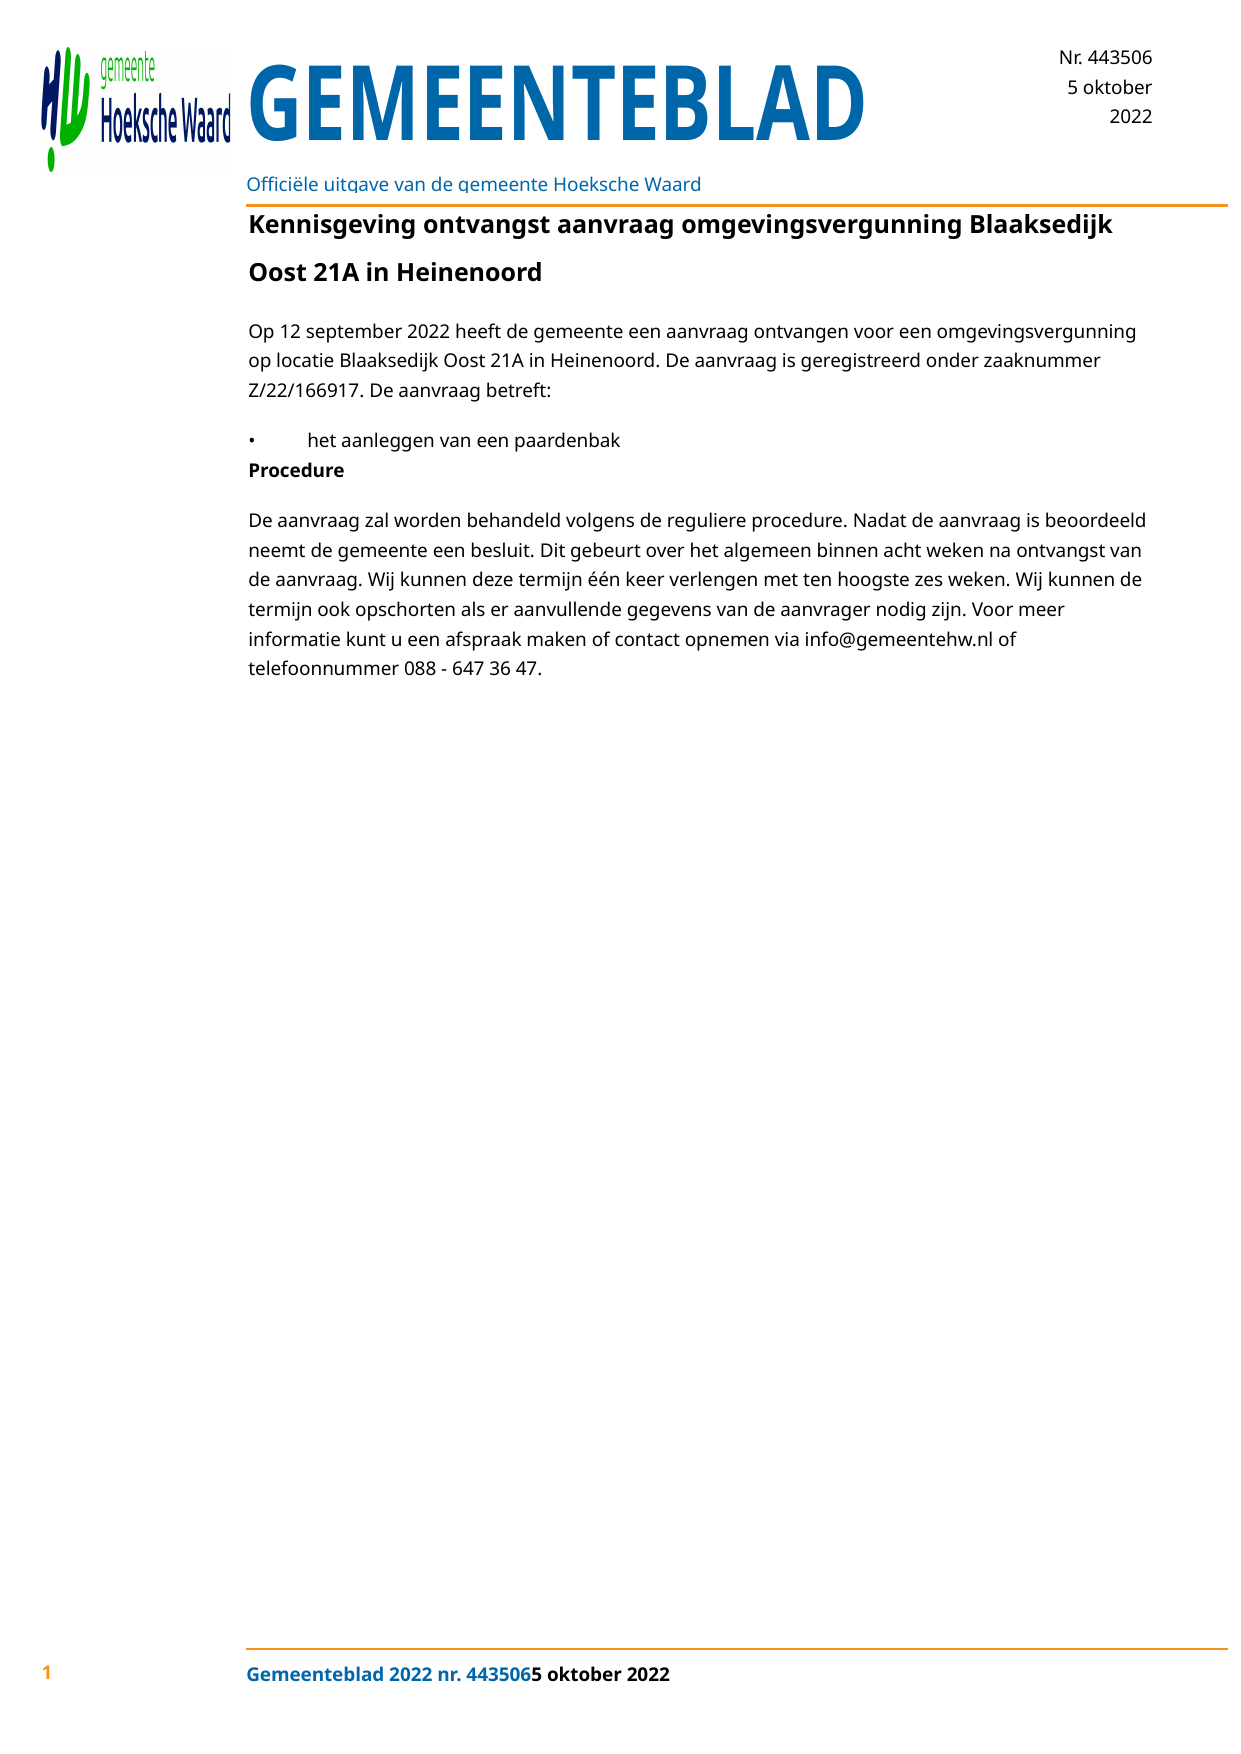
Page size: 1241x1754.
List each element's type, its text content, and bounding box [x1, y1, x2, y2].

text De aanvraag zal worden behandeld volgens de reguliere procedure. Nadat de aanvraag is beoordeeld neemt de gemeente een besluit. Dit gebeurt over het algemeen binnen acht weken na ontvangst van de aanvraag. Wij kunnen deze termijn één keer verlengen met ten hoogste zes weken. Wij kunnen de termijn ook opschorten als er aanvullende gegevens van de aanvrager nodig zijn. Voor meer informatie kunt u een afspraak maken of contact opnemen via info@gemeentehw.nl of telefoonnummer 088 - 647 36 47. [248, 507, 1152, 681]
text Kennisgeving ontvangst aanvraag omgevingsvergunning Blaaksedijk Oost 21A in Heinenoord [248, 207, 1152, 288]
text Op 12 september 2022 heeft de gemeente een aanvraag ontvangen voor een omgevingsvergunning op locatie Blaaksedijk Oost 21A in Heinenoord. De aanvraag is geregistreerd onder zaaknummer Z/22/166917. De aanvraag betreft: [248, 318, 1152, 403]
text Procedure [248, 457, 1152, 483]
picture [41, 47, 231, 172]
list het aanleggen van een paardenbak [248, 427, 1152, 453]
